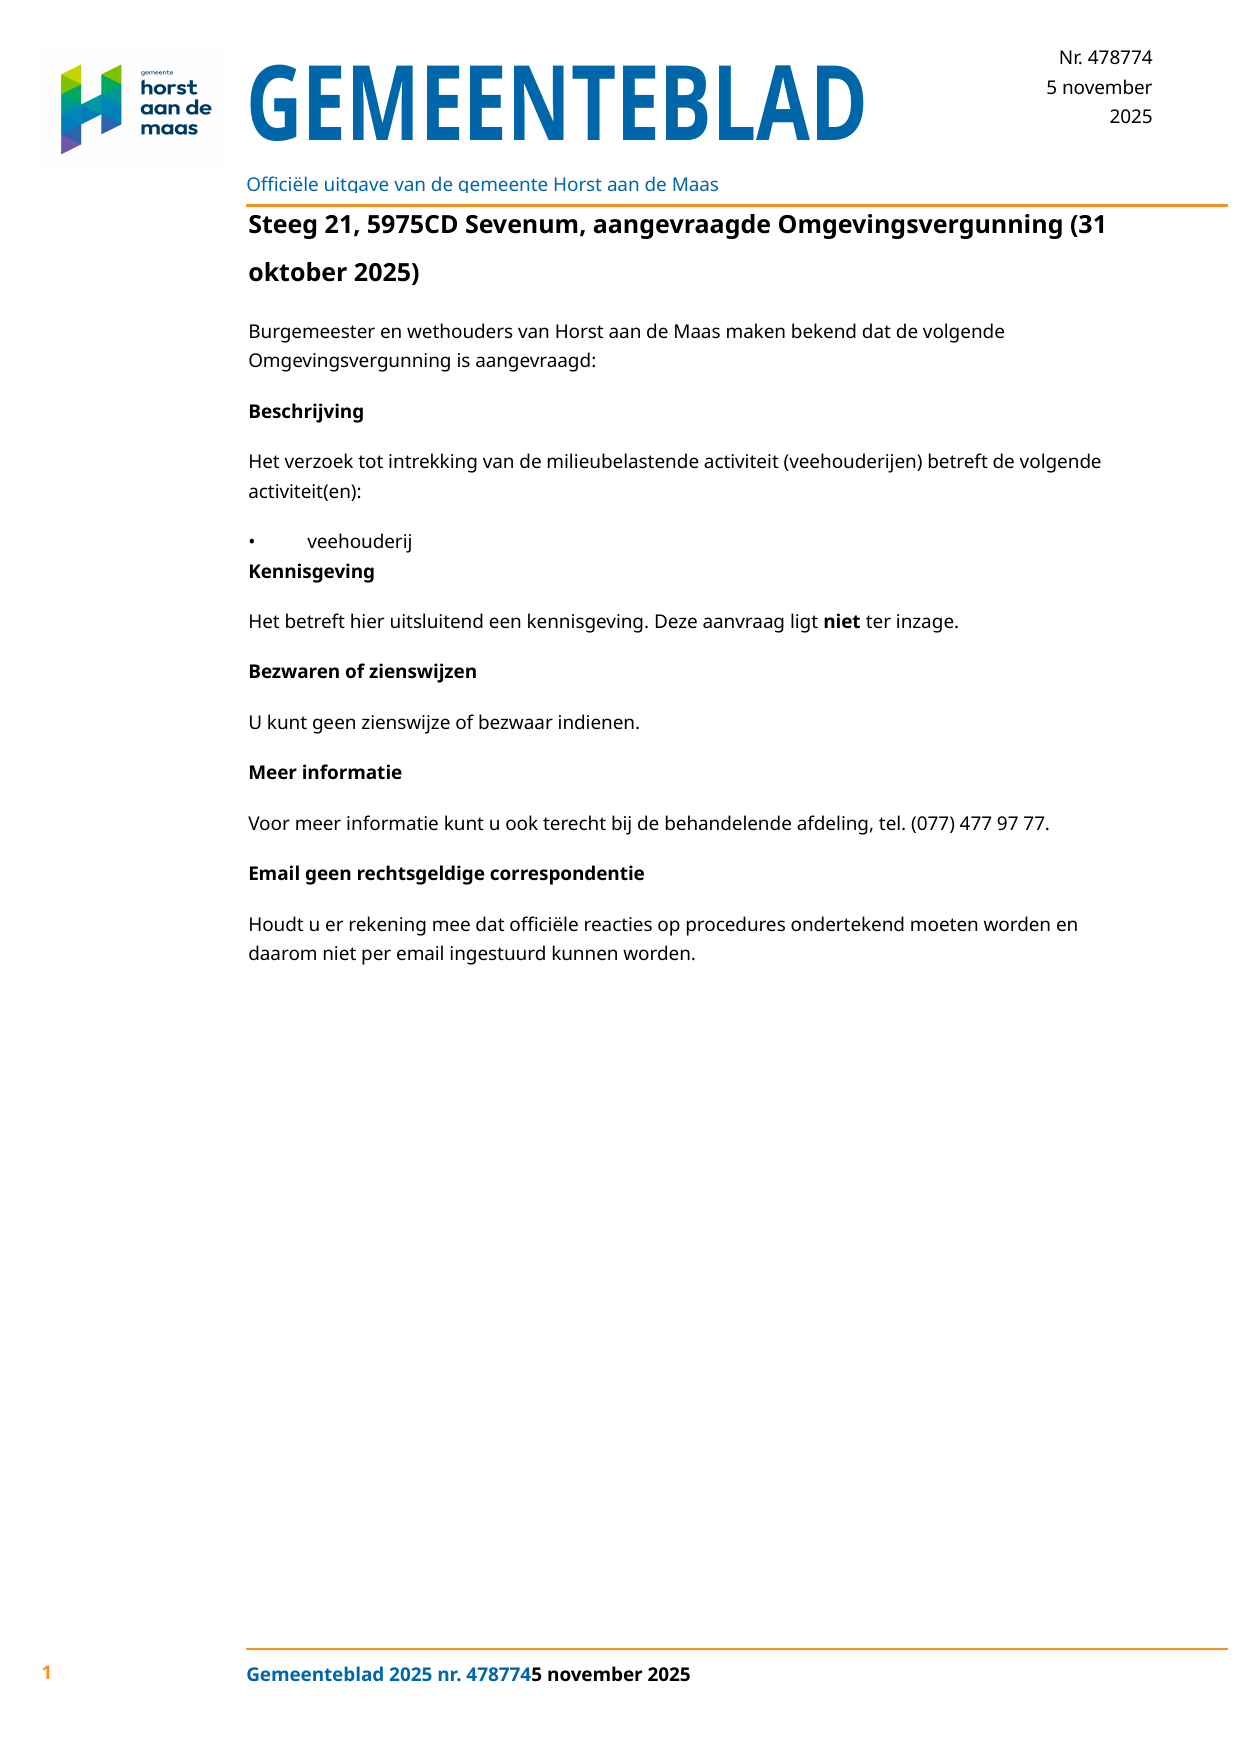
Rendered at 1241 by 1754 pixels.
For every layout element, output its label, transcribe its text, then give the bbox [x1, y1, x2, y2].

text U kunt geen zienswijze of bezwaar indienen. [248, 709, 1152, 735]
text Email geen rechtsgeldige correspondentie [248, 860, 1152, 886]
text Meer informatie [248, 759, 1152, 785]
text Bezwaren of zienswijzen [248, 659, 1152, 684]
text Steeg 21, 5975CD Sevenum, aangevraagde Omgevingsvergunning (31 oktober 2025) [248, 207, 1152, 288]
text Houdt u er rekening mee dat officiële reacties op procedures ondertekend moeten worden en daarom niet per email ingestuurd kunnen worden. [248, 911, 1152, 966]
text Kennisgeving [248, 558, 1152, 584]
text Voor meer informatie kunt u ook terecht bij de behandelende afdeling, tel. (077) 477 97 77. [248, 810, 1152, 836]
text Het verzoek tot intrekking van de milieubelastende activiteit (veehouderijen) betreft de volgende activiteit(en): [248, 448, 1152, 504]
picture [41, 47, 231, 172]
text Burgemeester en wethouders van Horst aan de Maas maken bekend dat de volgende Omgevingsvergunning is aangevraagd: [248, 318, 1152, 373]
list veehouderij [248, 528, 1152, 554]
text Beschrijving [248, 398, 1152, 424]
text Het betreft hier uitsluitend een kennisgeving. Deze aanvraag ligt niet ter inzage. [248, 608, 1152, 634]
